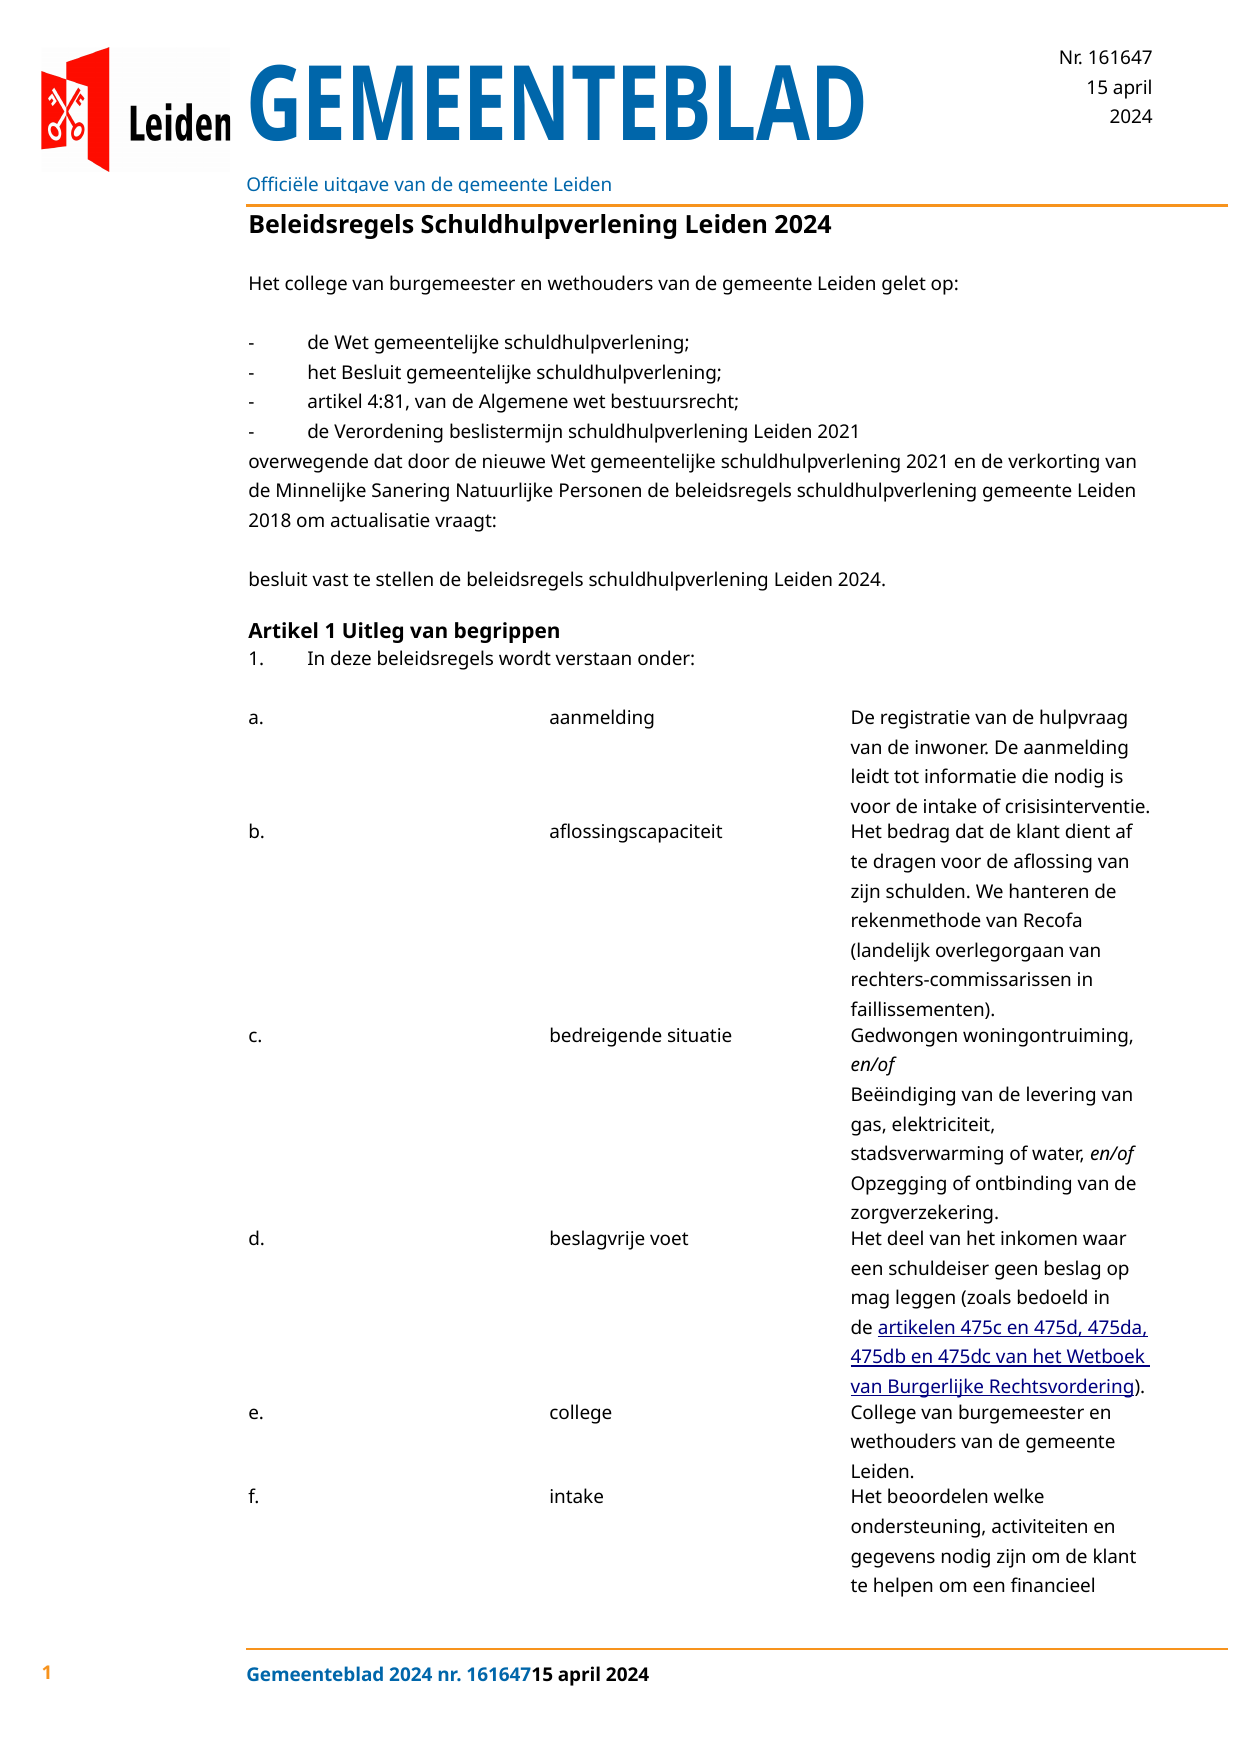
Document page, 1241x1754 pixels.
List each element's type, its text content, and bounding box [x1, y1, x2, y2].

table_cell [248, 1022, 549, 1225]
table_cell intake [549, 1484, 850, 1598]
list de Verordening beslistermijn schuldhulpverlening Leiden 2021 [248, 418, 1152, 444]
list artikel 4:81, van de Algemene wet bestuursrecht; [248, 389, 1152, 414]
table_cell College van burgemeester en wethouders van de gemeente Leiden. [850, 1399, 1152, 1484]
table_cell bedreigende situatie [549, 1022, 850, 1225]
table_cell [248, 819, 549, 1022]
table_cell [248, 1399, 549, 1484]
text overwegende dat door de nieuwe Wet gemeentelijke schuldhulpverlening 2021 en de verkorting van de Minnelijke Sanering Natuurlijke Personen de beleidsregels schuldhulpverlening gemeente Leiden 2018 om actualisatie vraagt: [248, 448, 1152, 533]
table_cell Het bedrag dat de klant dient af te dragen voor de aflossing van zijn schulden. We hanteren de rekenmethode van Recofa (landelijk overlegorgaan van rechters-commissarissen in faillissementen). [850, 819, 1152, 1022]
list de Wet gemeentelijke schuldhulpverlening; [248, 329, 1152, 355]
table_header De registratie van de hulpvraag van de inwoner. De aanmelding leidt tot informatie die nodig is voor de intake of crisisinterventie. [850, 704, 1152, 819]
table_header aanmelding [549, 704, 850, 819]
table_cell [248, 1225, 549, 1399]
table_cell beslagvrije voet [549, 1225, 850, 1399]
text Beleidsregels Schuldhulpverlening Leiden 2024 [248, 207, 1152, 241]
list het Besluit gemeentelijke schuldhulpverlening; [248, 359, 1152, 385]
table_header [248, 704, 549, 819]
text Het college van burgemeester en wethouders van de gemeente Leiden gelet op: [248, 270, 1152, 296]
table_cell Het deel van het inkomen waar een schuldeiser geen beslag op mag leggen (zoals bedoeld in de artikelen 475c en 475d, 475da, 475db en 475dc van het Wetboek van Burgerlijke Rechtsvordering). [850, 1225, 1152, 1399]
list In deze beleidsregels wordt verstaan onder: [248, 645, 1152, 671]
table_cell college [549, 1399, 850, 1484]
picture [41, 47, 231, 172]
table_cell Het beoordelen welke ondersteuning, activiteiten en gegevens nodig zijn om de klant te helpen om een financieel [850, 1484, 1152, 1598]
table_cell [248, 1484, 549, 1598]
table_cell Gedwongen woningontruiming, en/of Beëindiging van de levering van gas, elektriciteit, stadsverwarming of water, en/of Opzegging of ontbinding van de zorgverzekering. [850, 1022, 1152, 1225]
table_cell aflossingscapaciteit [549, 819, 850, 1022]
text besluit vast te stellen de beleidsregels schuldhulpverlening Leiden 2024. [248, 566, 1152, 592]
text Artikel 1 Uitleg van begrippen [248, 617, 1152, 645]
